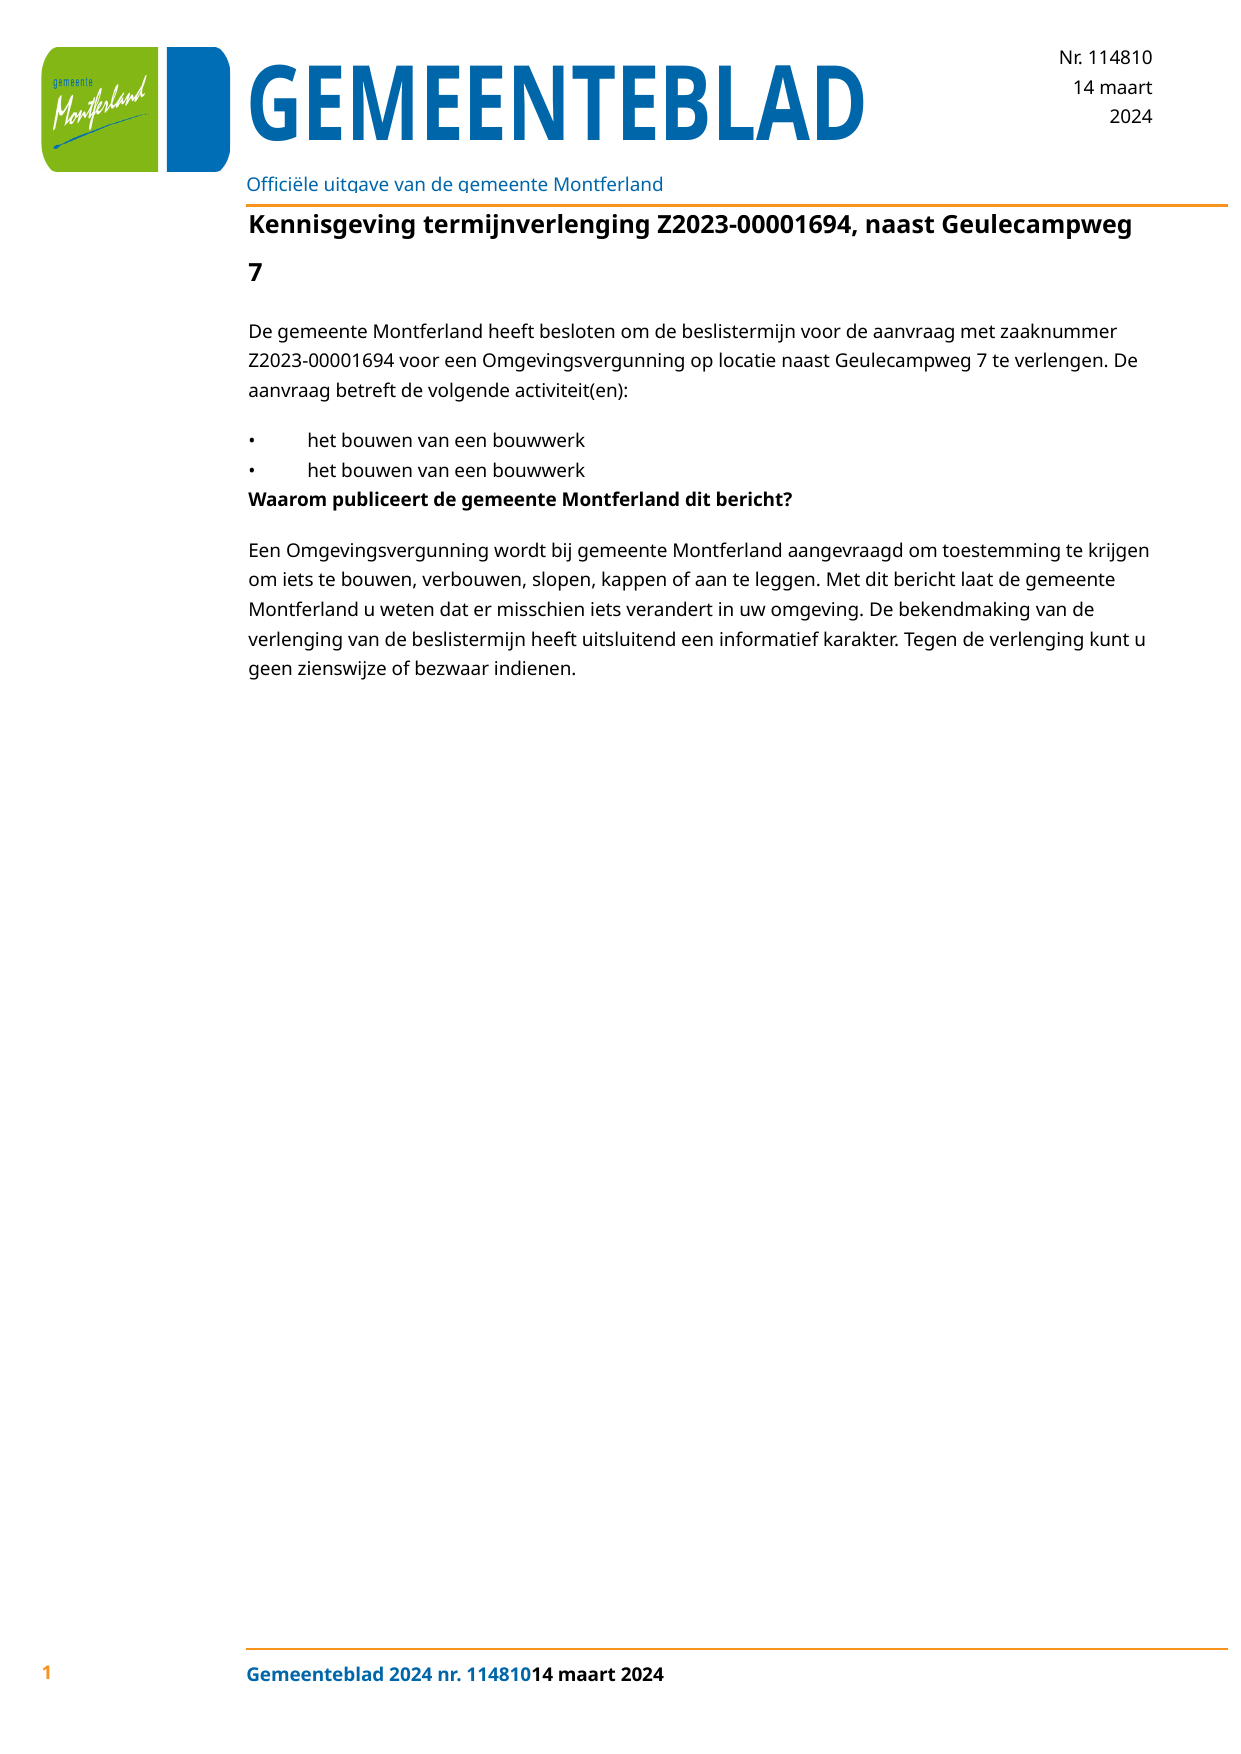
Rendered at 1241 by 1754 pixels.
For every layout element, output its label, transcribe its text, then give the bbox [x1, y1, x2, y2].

list het bouwen van een bouwwerk [248, 457, 1152, 483]
text Kennisgeving termijnverlenging Z2023-00001694, naast Geulecampweg 7 [248, 207, 1152, 288]
text De gemeente Montferland heeft besloten om de beslistermijn voor de aanvraag met zaaknummer Z2023-00001694 voor een Omgevingsvergunning op locatie naast Geulecampweg 7 te verlengen. De aanvraag betreft de volgende activiteit(en): [248, 318, 1152, 403]
text Waarom publiceert de gemeente Montferland dit bericht? [248, 487, 1152, 512]
picture [41, 47, 231, 172]
list het bouwen van een bouwwerk [248, 427, 1152, 453]
text Een Omgevingsvergunning wordt bij gemeente Montferland aangevraagd om toestemming te krijgen om iets te bouwen, verbouwen, slopen, kappen of aan te leggen. Met dit bericht laat de gemeente Montferland u weten dat er misschien iets verandert in uw omgeving. De bekendmaking van de verlenging van de beslistermijn heeft uitsluitend een informatief karakter. Tegen de verlenging kunt u geen zienswijze of bezwaar indienen. [248, 537, 1152, 681]
